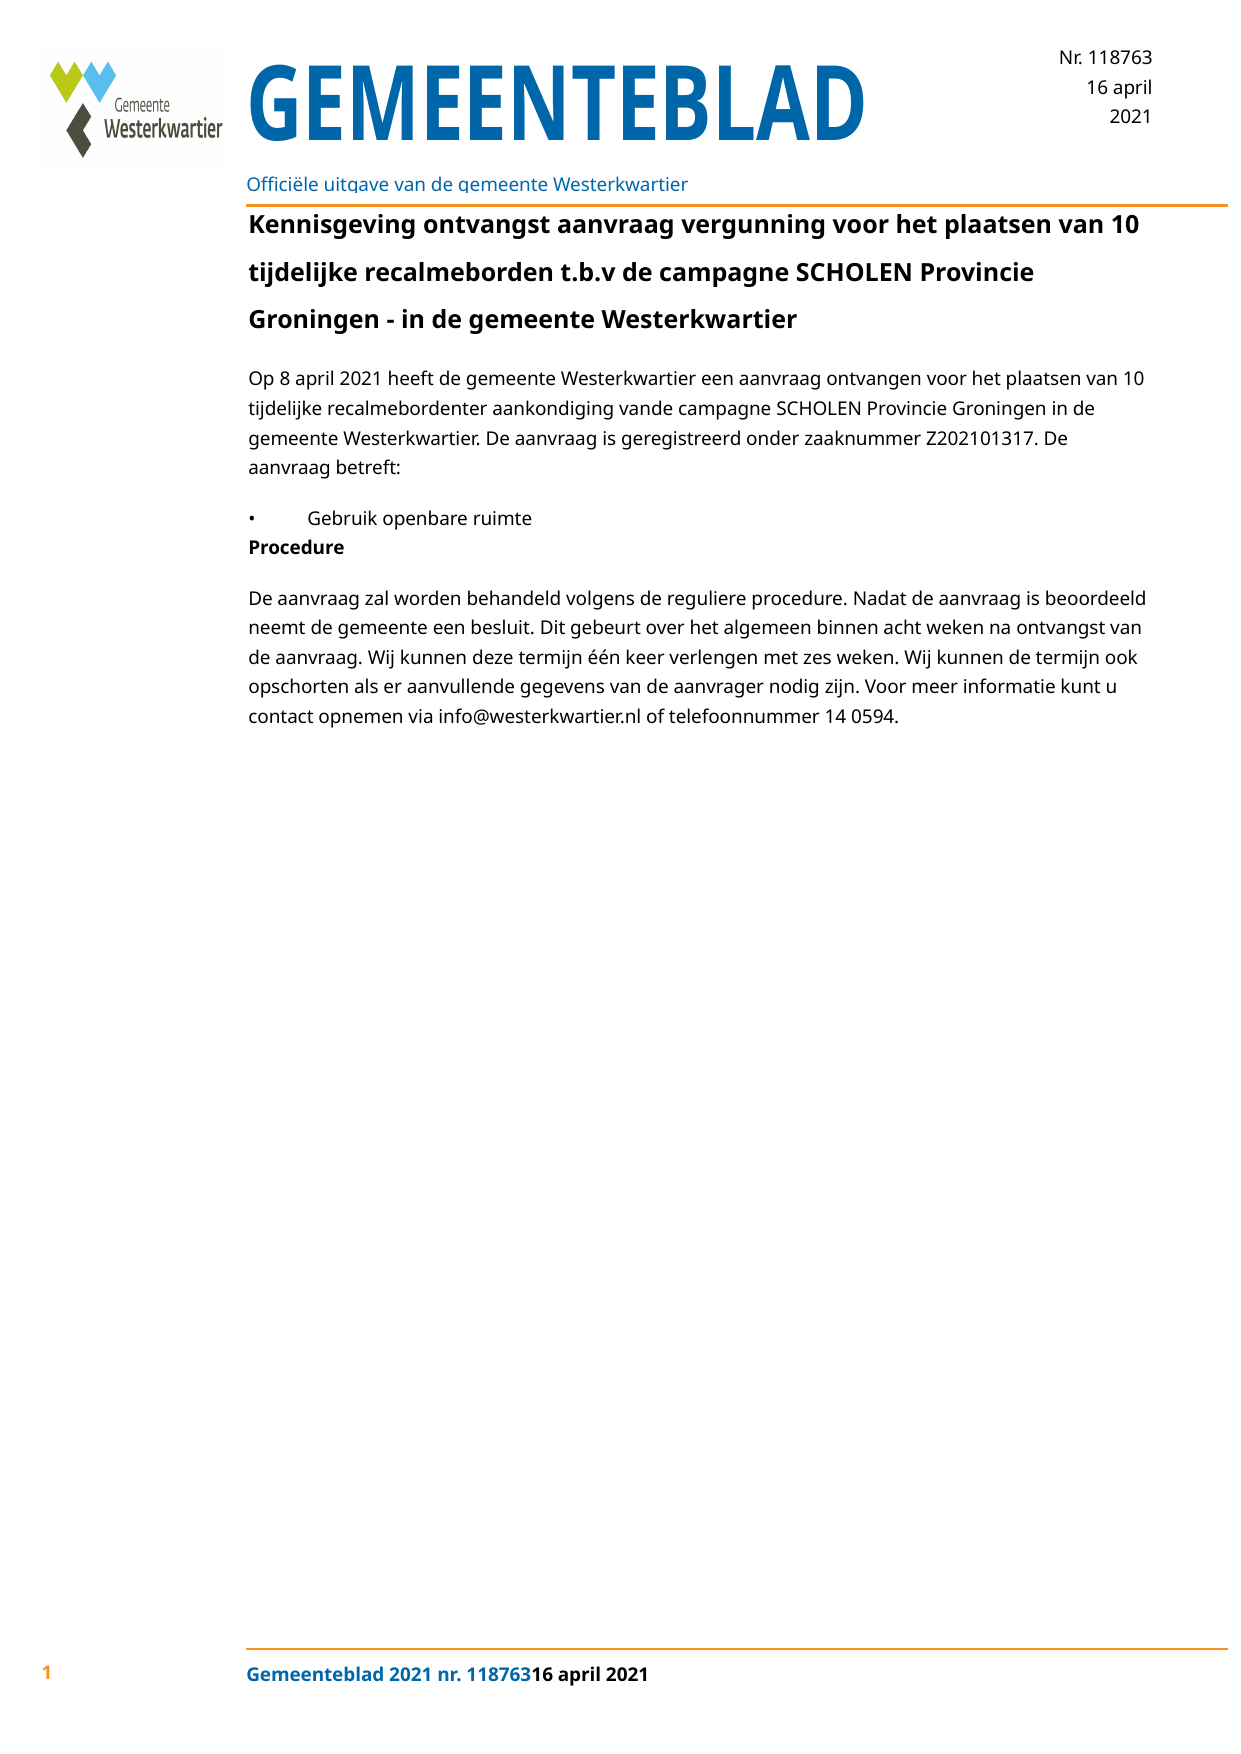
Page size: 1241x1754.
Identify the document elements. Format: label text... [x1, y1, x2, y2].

list Gebruik openbare ruimte [248, 505, 1152, 530]
text Procedure [248, 534, 1152, 560]
text De aanvraag zal worden behandeld volgens de reguliere procedure. Nadat de aanvraag is beoordeeld neemt de gemeente een besluit. Dit gebeurt over het algemeen binnen acht weken na ontvangst van de aanvraag. Wij kunnen deze termijn één keer verlengen met zes weken. Wij kunnen de termijn ook opschorten als er aanvullende gegevens van de aanvrager nodig zijn. Voor meer informatie kunt u contact opnemen via info@westerkwartier.nl of telefoonnummer 14 0594. [248, 585, 1152, 729]
text Op 8 april 2021 heeft de gemeente Westerkwartier een aanvraag ontvangen voor het plaatsen van 10 tijdelijke recalmebordenter aankondiging vande campagne SCHOLEN Provincie Groningen in de gemeente Westerkwartier. De aanvraag is geregistreerd onder zaaknummer Z202101317. De aanvraag betreft: [248, 366, 1152, 480]
picture [41, 47, 231, 172]
text Kennisgeving ontvangst aanvraag vergunning voor het plaatsen van 10 tijdelijke recalmeborden t.b.v de campagne SCHOLEN Provincie Groningen - in de gemeente Westerkwartier [248, 207, 1152, 336]
